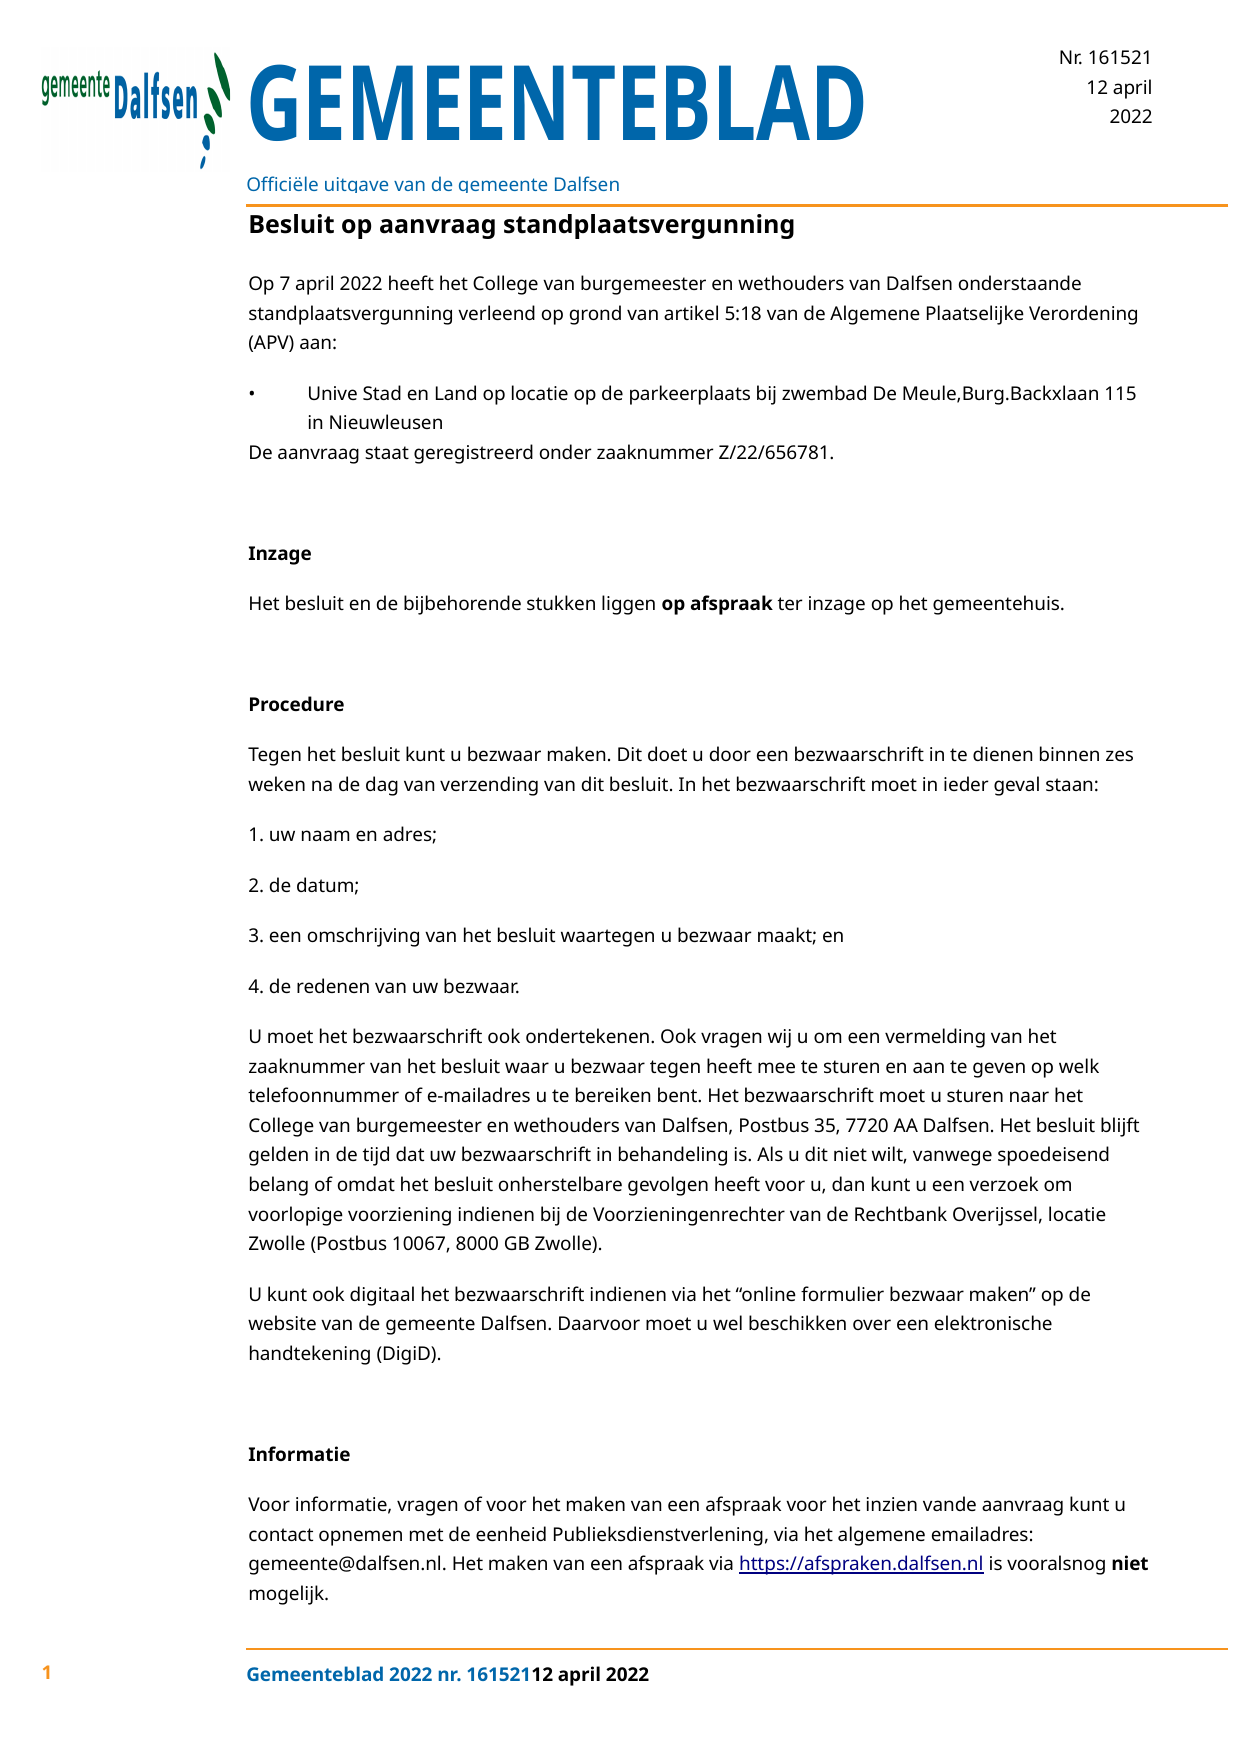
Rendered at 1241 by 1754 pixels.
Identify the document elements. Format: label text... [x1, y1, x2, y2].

text U moet het bezwaarschrift ook ondertekenen. Ook vragen wij u om een vermelding van het zaaknummer van het besluit waar u bezwaar tegen heeft mee te sturen en aan te geven op welk telefoonnummer of e-mailadres u te bereiken bent. Het bezwaarschrift moet u sturen naar het College van burgemeester en wethouders van Dalfsen, Postbus 35, 7720 AA Dalfsen. Het besluit blijft gelden in de tijd dat uw bezwaarschrift in behandeling is. Als u dit niet wilt, vanwege spoedeisend belang of omdat het besluit onherstelbare gevolgen heeft voor u, dan kunt u een verzoek om voorlopige voorziening indienen bij de Voorzieningenrechter van de Rechtbank Overijssel, locatie Zwolle (Postbus 10067, 8000 GB Zwolle). [248, 1023, 1152, 1256]
text Op 7 april 2022 heeft het College van burgemeester en wethouders van Dalfsen onderstaande standplaatsvergunning verleend op grond van artikel 5:18 van de Algemene Plaatselijke Verordening (APV) aan: [248, 270, 1152, 355]
text Het besluit en de bijbehorende stukken liggen op afspraak ter inzage op het gemeentehuis. [248, 590, 1152, 616]
text De aanvraag staat geregistreerd onder zaaknummer Z/22/656781. [248, 439, 1152, 465]
text Besluit op aanvraag standplaatsvergunning [248, 207, 1152, 241]
text 4. de redenen van uw bezwaar. [248, 973, 1152, 998]
text Voor informatie, vragen of voor het maken van een afspraak voor het inzien vande aanvraag kunt u contact opnemen met de eenheid Publieksdienstverlening, via het algemene emailadres: gemeente@dalfsen.nl. Het maken van een afspraak via https://afspraken.dalfsen.nl is vooralsnog niet mogelijk. [248, 1491, 1152, 1606]
picture [41, 47, 231, 172]
list Unive Stad en Land op locatie op de parkeerplaats bij zwembad De Meule,Burg.Backxlaan 115 in Nieuwleusen [248, 380, 1152, 435]
text Informatie [248, 1441, 1152, 1466]
text U kunt ook digitaal het bezwaarschrift indienen via het “online formulier bezwaar maken” op de website van de gemeente Dalfsen. Daarvoor moet u wel beschikken over een elektronische handtekening (DigiD). [248, 1281, 1152, 1366]
text Procedure [248, 691, 1152, 717]
text 3. een omschrijving van het besluit waartegen u bezwaar maakt; en [248, 922, 1152, 948]
text 1. uw naam en adres; [248, 822, 1152, 847]
text Inzage [248, 540, 1152, 566]
text 2. de datum; [248, 872, 1152, 898]
text Tegen het besluit kunt u bezwaar maken. Dit doet u door een bezwaarschrift in te dienen binnen zes weken na de dag van verzending van dit besluit. In het bezwaarschrift moet in ieder geval staan: [248, 742, 1152, 797]
